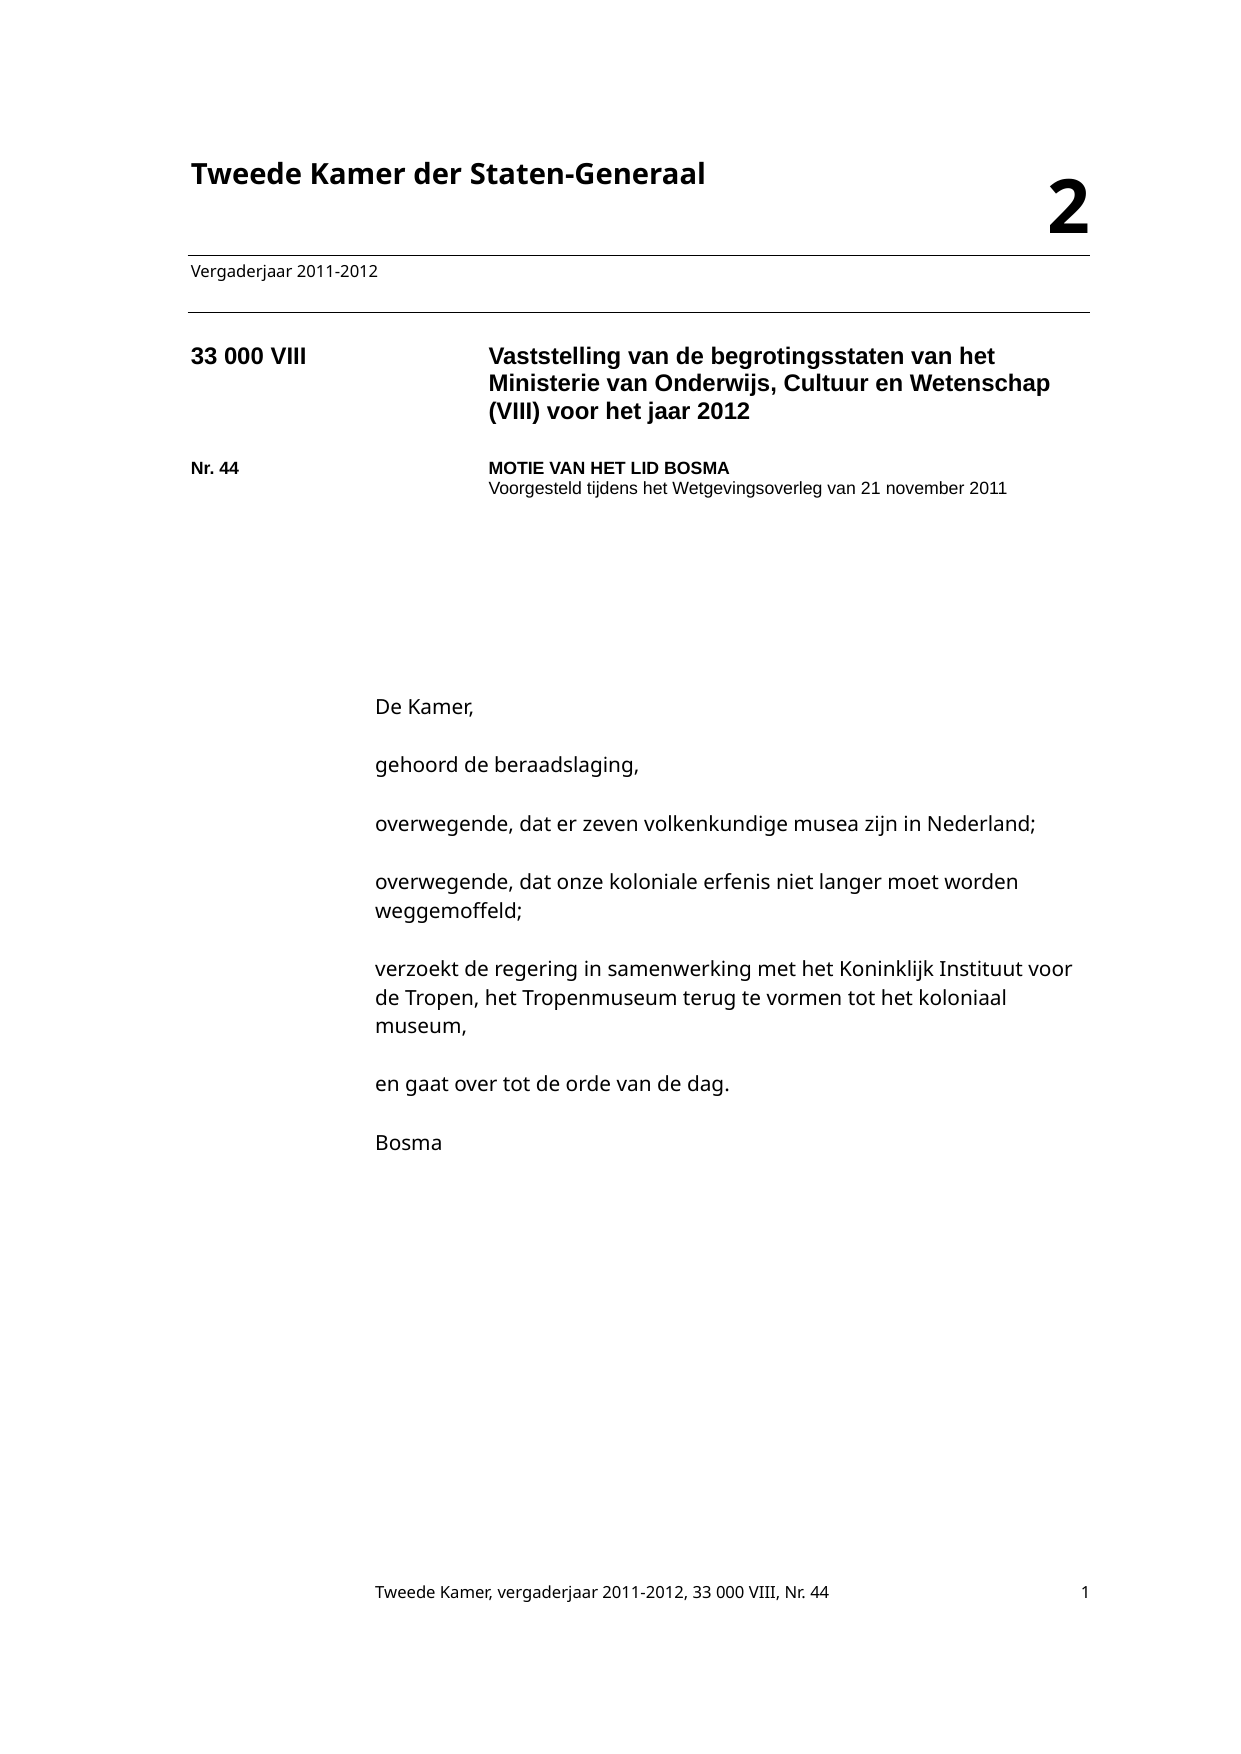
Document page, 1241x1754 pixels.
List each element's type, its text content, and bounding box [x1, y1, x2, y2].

text De Kamer, [375, 692, 1090, 721]
text en gaat over tot de orde van de dag. [375, 1069, 1090, 1098]
text overwegende, dat onze koloniale erfenis niet langer moet worden weggemoffeld; [375, 867, 1090, 924]
table_cell Vaststelling van de begrotingsstaten van het Ministerie van Onderwijs, Cultuur en Wetenschap (VIII) voor het jaar 2012 [485, 339, 1090, 454]
table_cell MOTIE VAN HET LID BOSMA Voorgesteld tijdens het Wetgevingsoverleg van 21 november 2011 [485, 455, 1090, 573]
text gehoord de beraadslaging, [375, 751, 1090, 779]
table_cell [485, 313, 1090, 339]
table_cell 33 000 VIII [188, 339, 485, 454]
text verzoekt de regering in samenwerking met het Koninklijk Instituut voor de Tropen, het Tropenmuseum terug te vormen tot het koloniaal museum, [375, 954, 1090, 1039]
table_header Tweede Kamer der Staten-Generaal [188, 150, 909, 255]
table_header 2 [910, 150, 1090, 255]
text Bosma [375, 1128, 1090, 1156]
table_cell [485, 256, 1090, 312]
table_cell Nr. 44 [188, 455, 485, 573]
table_cell Vergaderjaar 2011-2012 [188, 256, 485, 312]
text overwegende, dat er zeven volkenkundige musea zijn in Nederland; [375, 809, 1090, 837]
table_cell [188, 313, 485, 339]
